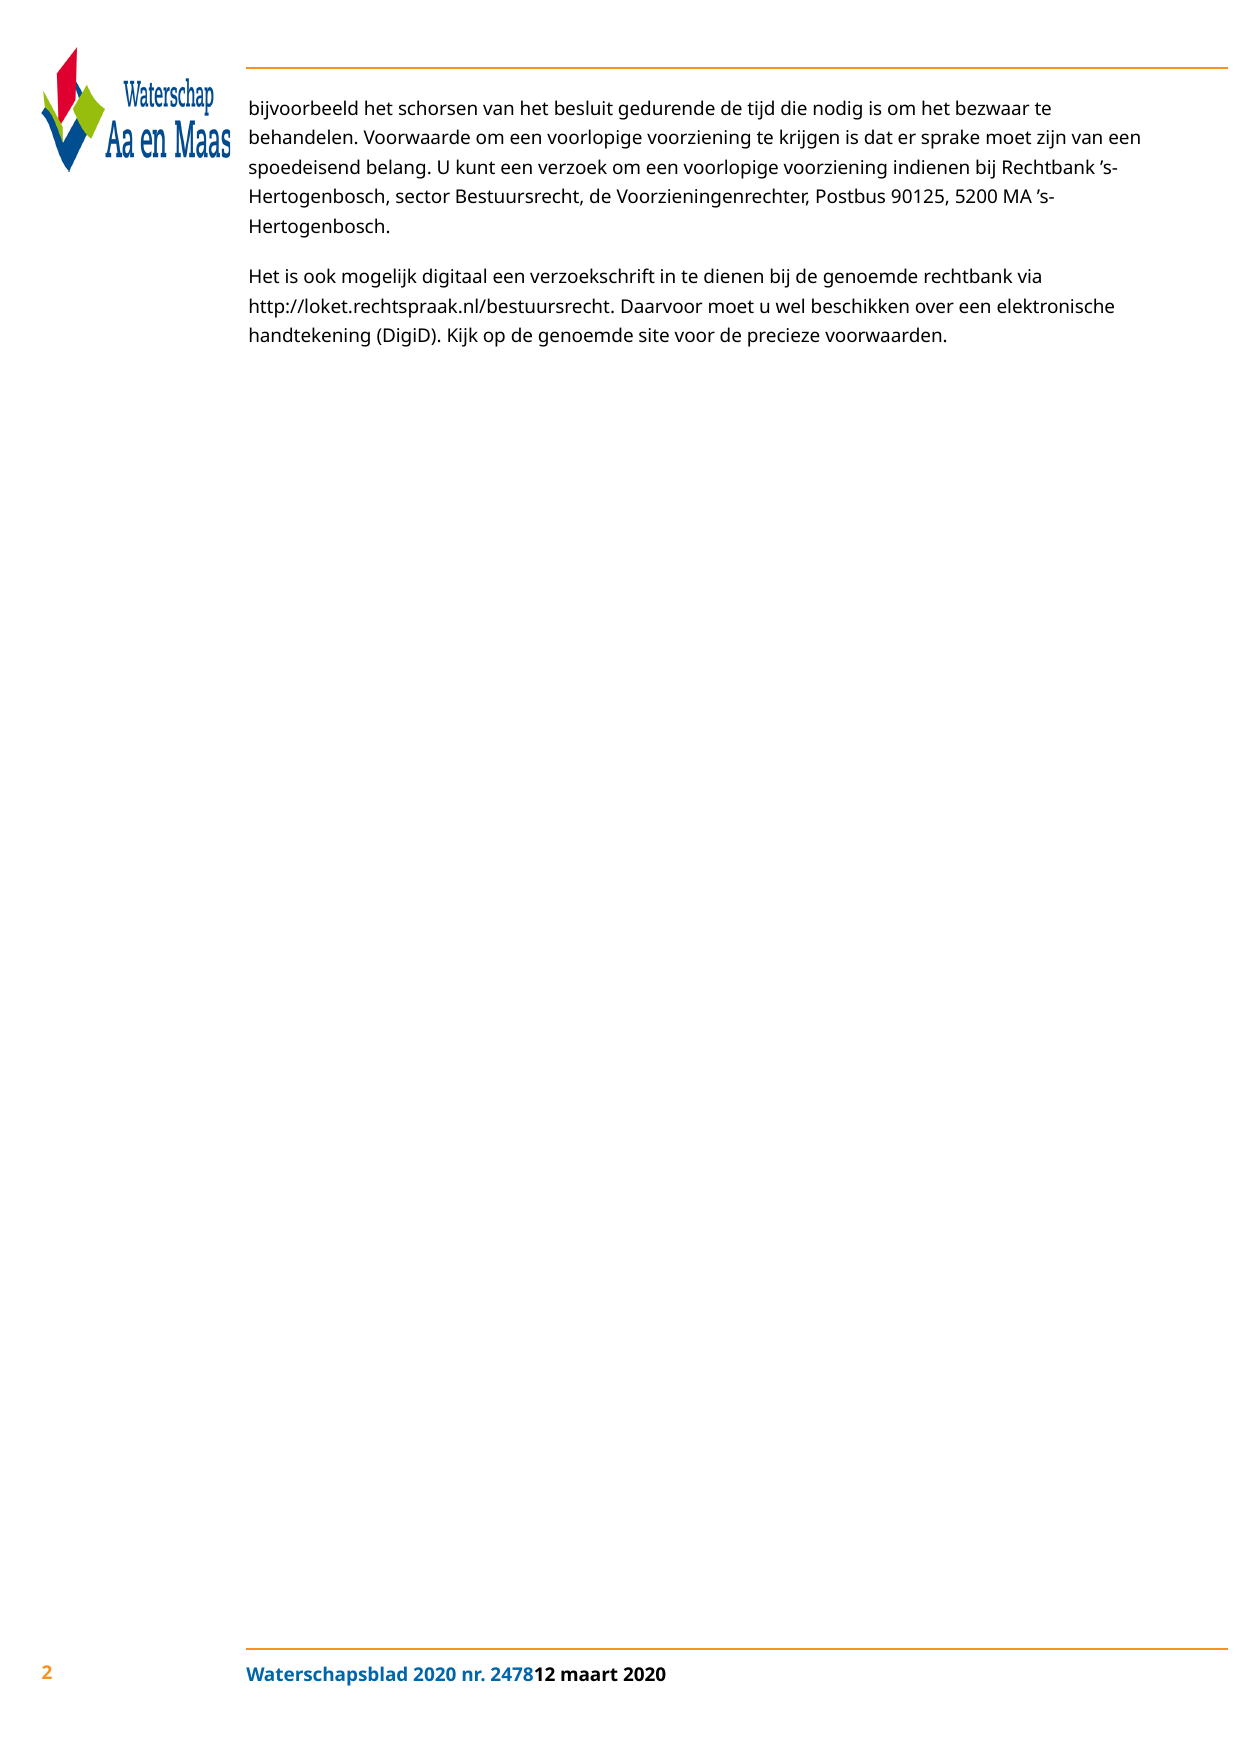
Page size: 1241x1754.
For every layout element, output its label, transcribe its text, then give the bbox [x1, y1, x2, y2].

picture [41, 47, 231, 172]
text Het is ook mogelijk digitaal een verzoekschrift in te dienen bij de genoemde rechtbank via http://loket.rechtspraak.nl/bestuursrecht. Daarvoor moet u wel beschikken over een elektronische handtekening (DigiD). Kijk op de genoemde site voor de precieze voorwaarden. [248, 263, 1152, 348]
text bijvoorbeeld het schorsen van het besluit gedurende de tijd die nodig is om het bezwaar te behandelen. Voorwaarde om een voorlopige voorziening te krijgen is dat er sprake moet zijn van een spoedeisend belang. U kunt een verzoek om een voorlopige voorziening indienen bij Rechtbank ’s-Hertogenbosch, sector Bestuursrecht, de Voorzieningenrechter, Postbus 90125, 5200 MA ’s-Hertogenbosch. [248, 95, 1152, 239]
